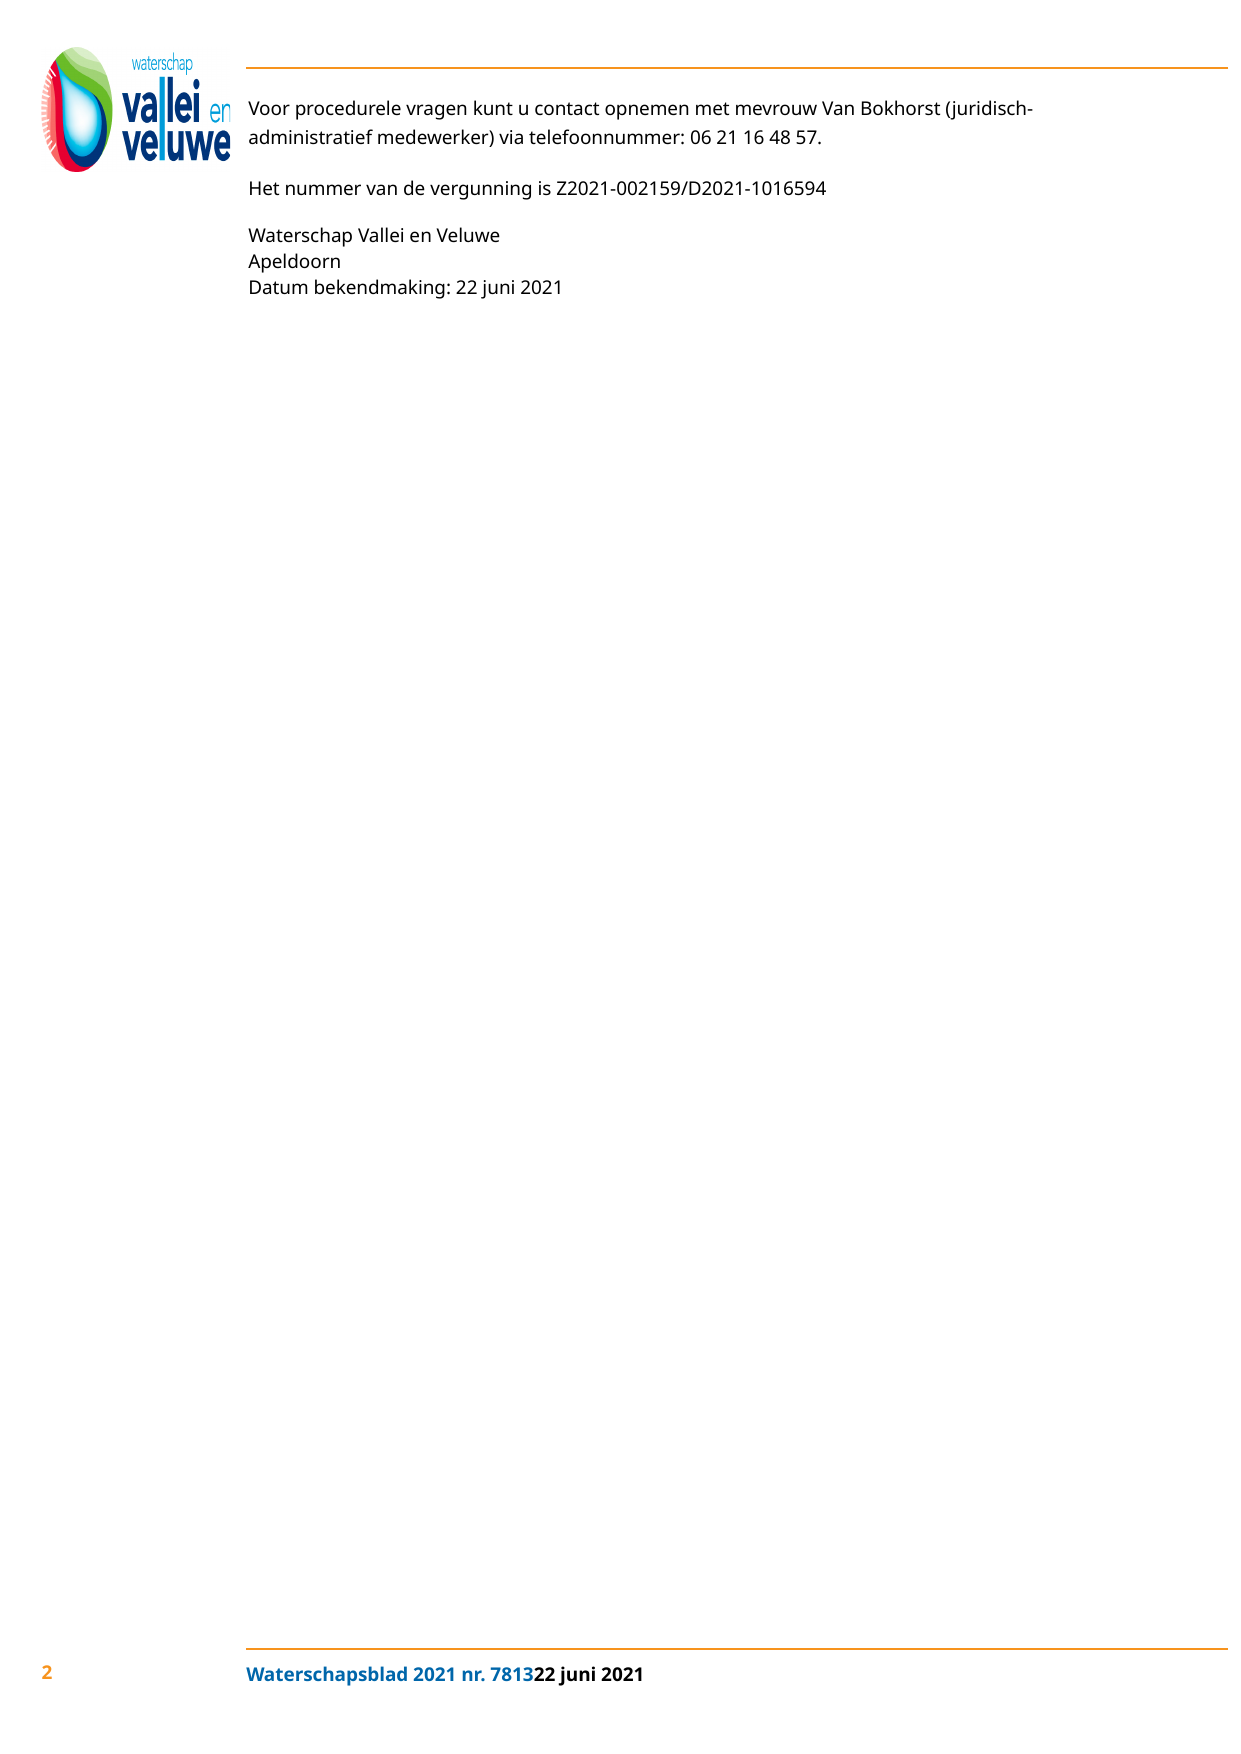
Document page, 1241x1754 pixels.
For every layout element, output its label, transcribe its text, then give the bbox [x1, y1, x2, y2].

picture [41, 47, 231, 172]
text Apeldoorn [248, 248, 1152, 274]
text Waterschap Vallei en Veluwe [248, 223, 1152, 248]
text Voor procedurele vragen kunt u contact opnemen met mevrouw Van Bokhorst (juridisch-administratief medewerker) via telefoonnummer: 06 21 16 48 57. [248, 95, 1152, 150]
text Datum bekendmaking: 22 juni 2021 [248, 274, 1152, 300]
text Het nummer van de vergunning is Z2021-002159/D2021-1016594 [248, 175, 1152, 201]
